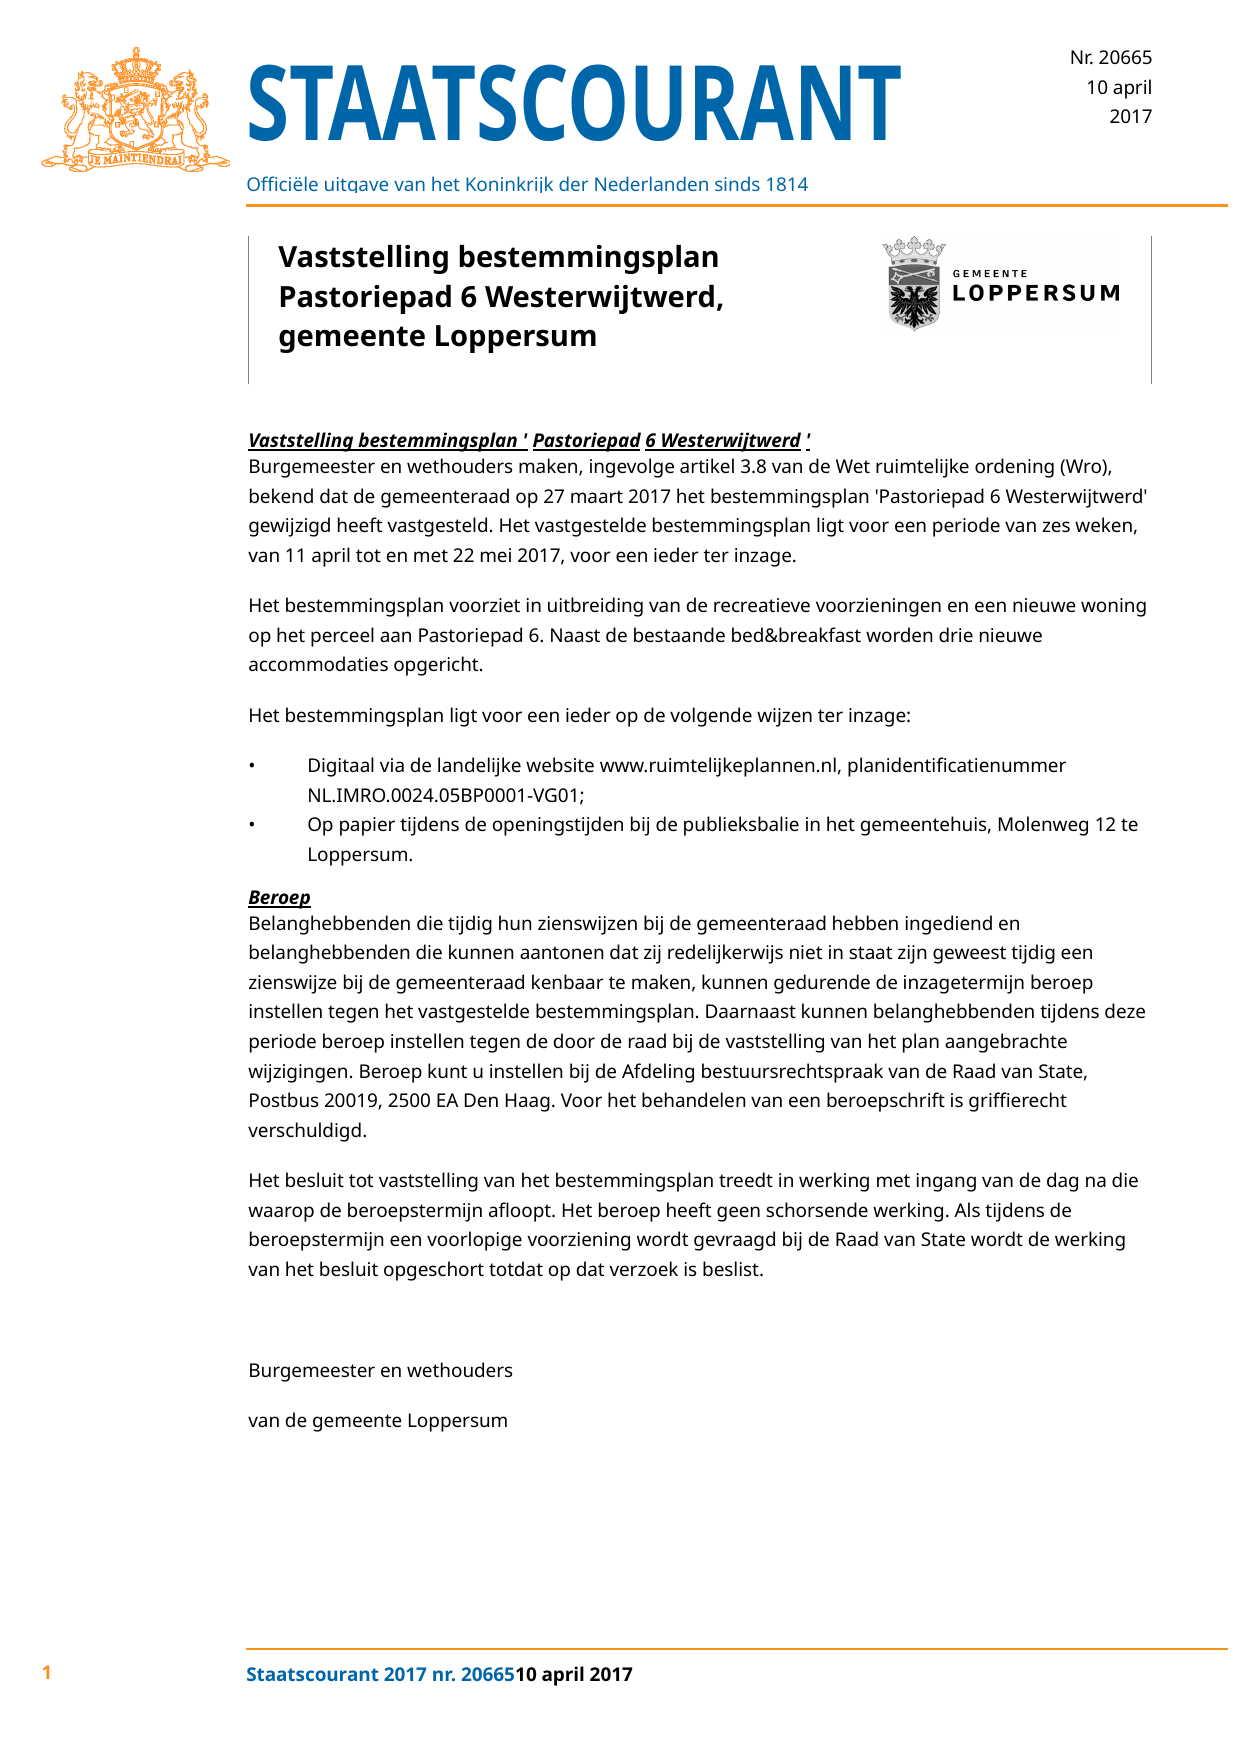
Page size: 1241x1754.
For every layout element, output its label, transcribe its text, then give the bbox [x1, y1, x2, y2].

table_header Vaststelling bestemmingsplan Pastoriepad 6 Westerwijtwerd, gemeente Loppersum [249, 236, 850, 384]
table_header [850, 236, 1151, 384]
text van de gemeente Loppersum [248, 1407, 1152, 1433]
text Burgemeester en wethouders [248, 1357, 1152, 1383]
text Het bestemmingsplan voorziet in uitbreiding van de recreatieve voorzieningen en een nieuwe woning op het perceel aan Pastoriepad 6. Naast de bestaande bed&breakfast worden drie nieuwe accommodaties opgericht. [248, 592, 1152, 677]
text Het bestemmingsplan ligt voor een ieder op de volgende wijzen ter inzage: [248, 702, 1152, 728]
picture [882, 236, 1119, 332]
text Vaststelling bestemmingsplan ' Pastoriepad 6 Westerwijtwerd ' [248, 427, 1152, 453]
text Burgemeester en wethouders maken, ingevolge artikel 3.8 van de Wet ruimtelijke ordening (Wro), bekend dat de gemeenteraad op 27 maart 2017 het bestemmingsplan 'Pastoriepad 6 Westerwijtwerd' gewijzigd heeft vastgesteld. Het vastgestelde bestemmingsplan ligt voor een periode van zes weken, van 11 april tot en met 22 mei 2017, voor een ieder ter inzage. [248, 453, 1152, 568]
text Belanghebbenden die tijdig hun zienswijzen bij de gemeenteraad hebben ingediend en belanghebbenden die kunnen aantonen dat zij redelijkerwijs niet in staat zijn geweest tijdig een zienswijze bij de gemeenteraad kenbaar te maken, kunnen gedurende de inzagetermijn beroep instellen tegen het vastgestelde bestemmingsplan. Daarnaast kunnen belanghebbenden tijdens deze periode beroep instellen tegen de door de raad bij de vaststelling van het plan aangebrachte wijzigingen. Beroep kunt u instellen bij de Afdeling bestuursrechtspraak van de Raad van State, Postbus 20019, 2500 EA Den Haag. Voor het behandelen van een beroepschrift is griffierecht verschuldigd. [248, 910, 1152, 1143]
text Het besluit tot vaststelling van het bestemmingsplan treedt in werking met ingang van de dag na die waarop de beroepstermijn afloopt. Het beroep heeft geen schorsende werking. Als tijdens de beroepstermijn een voorlopige voorziening wordt gevraagd bij de Raad van State wordt de werking van het besluit opgeschort totdat op dat verzoek is beslist. [248, 1167, 1152, 1282]
picture [41, 47, 231, 172]
list Digitaal via de landelijke website www.ruimtelijkeplannen.nl, planidentificatienummer NL.IMRO.0024.05BP0001-VG01; [248, 752, 1152, 808]
text Beroep [248, 884, 1152, 910]
list Op papier tijdens de openingstijden bij de publieksbalie in het gemeentehuis, Molenweg 12 te Loppersum. [248, 812, 1152, 867]
